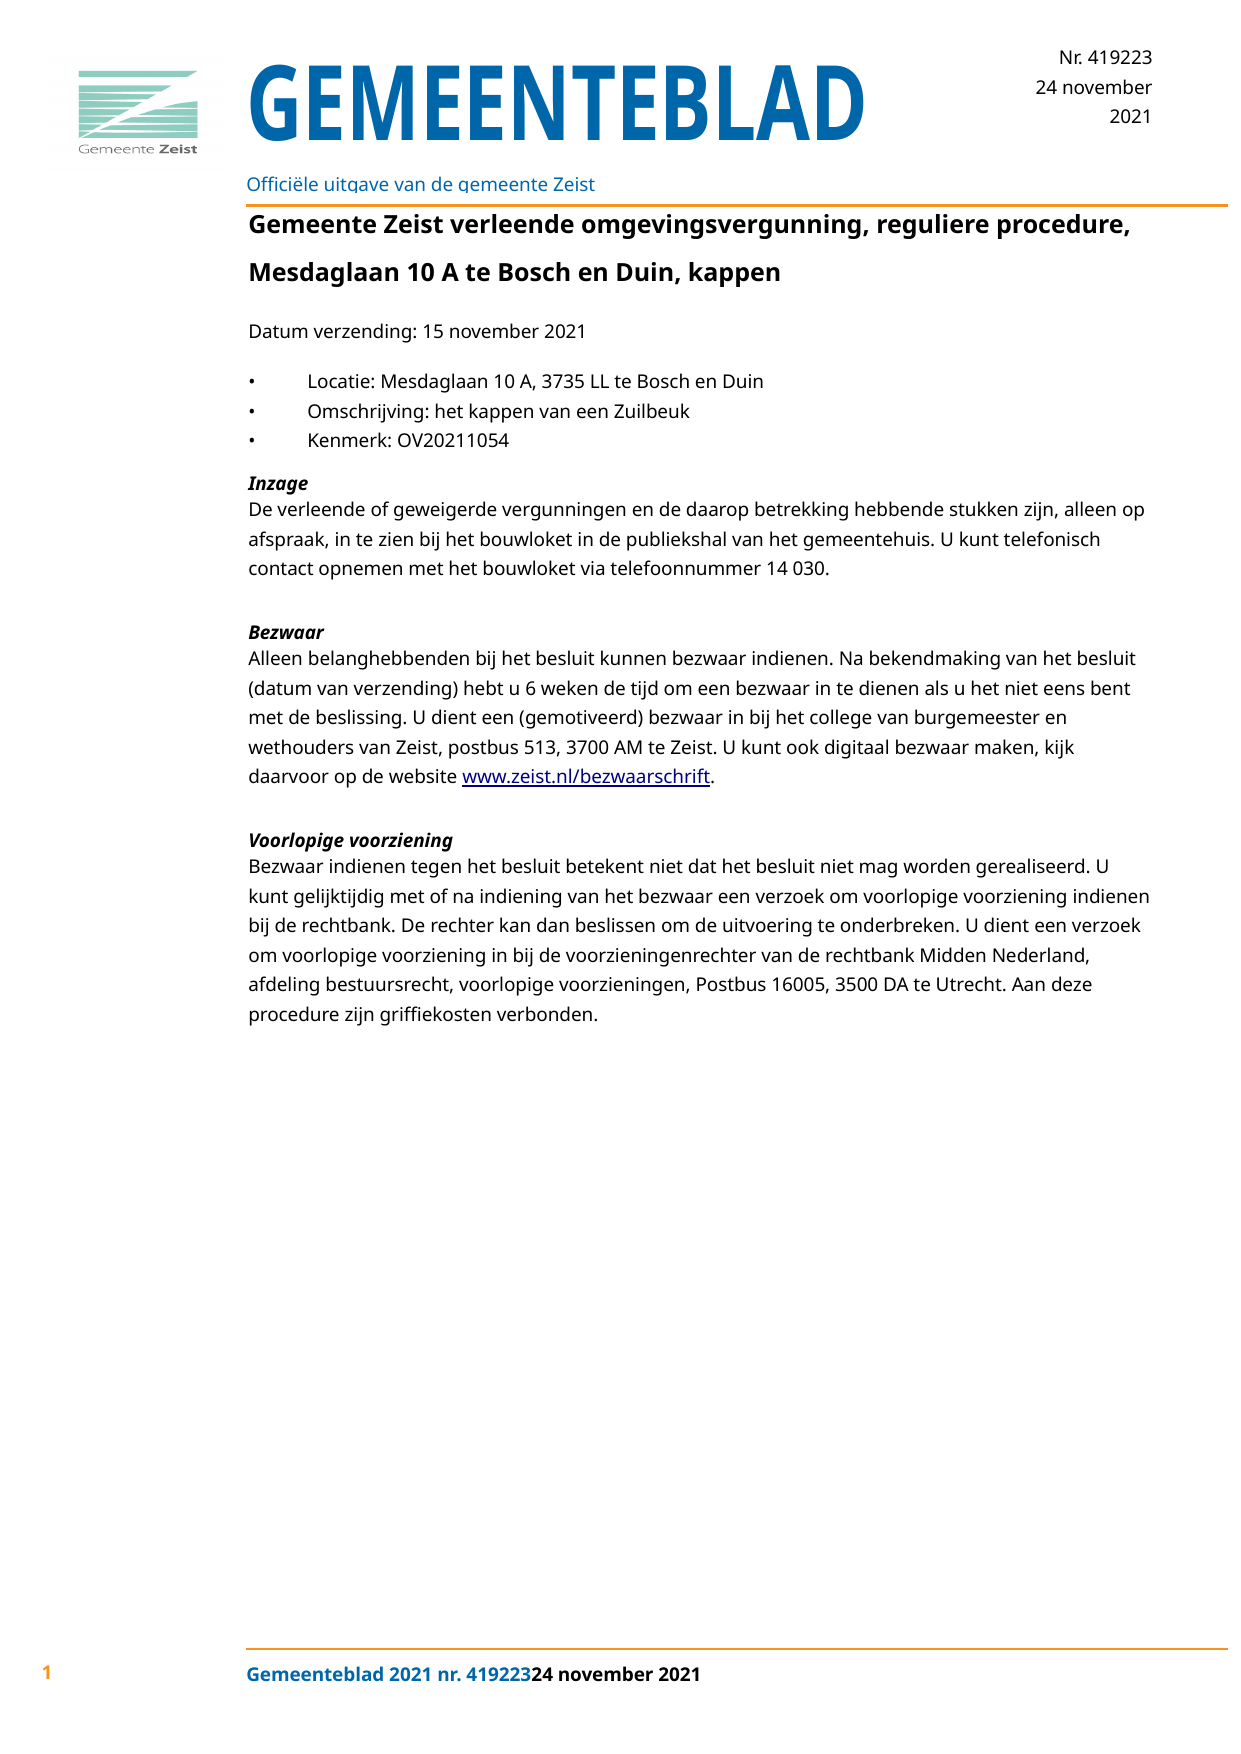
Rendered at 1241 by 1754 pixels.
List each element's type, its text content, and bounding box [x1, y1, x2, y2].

text De verleende of geweigerde vergunningen en de daarop betrekking hebbende stukken zijn, alleen op afspraak, in te zien bij het bouwloket in de publiekshal van het gemeentehuis. U kunt telefonisch contact opnemen met het bouwloket via telefoonnummer 14 030. [248, 496, 1152, 581]
text Gemeente Zeist verleende omgevingsvergunning, reguliere procedure, Mesdaglaan 10 A te Bosch en Duin, kappen [248, 207, 1152, 288]
list Locatie: Mesdaglaan 10 A, 3735 LL te Bosch en Duin [248, 368, 1152, 394]
list Omschrijving: het kappen van een Zuilbeuk [248, 398, 1152, 424]
text Alleen belanghebbenden bij het besluit kunnen bezwaar indienen. Na bekendmaking van het besluit (datum van verzending) hebt u 6 weken de tijd om een bezwaar in te dienen als u het niet eens bent met de beslissing. U dient een (gemotiveerd) bezwaar in bij het college van burgemeester en wethouders van Zeist, postbus 513, 3700 AM te Zeist. U kunt ook digitaal bezwaar maken, kijk daarvoor op de website www.zeist.nl/bezwaarschrift. [248, 645, 1152, 789]
text Inzage [248, 471, 1152, 496]
picture [41, 47, 231, 172]
text Voorlopige voorziening [248, 827, 1152, 853]
text Datum verzending: 15 november 2021 [248, 318, 1152, 344]
list Kenmerk: OV20211054 [248, 427, 1152, 453]
text Bezwaar [248, 619, 1152, 645]
text Bezwaar indienen tegen het besluit betekent niet dat het besluit niet mag worden gerealiseerd. U kunt gelijktijdig met of na indiening van het bezwaar een verzoek om voorlopige voorziening indienen bij de rechtbank. De rechter kan dan beslissen om de uitvoering te onderbreken. U dient een verzoek om voorlopige voorziening in bij de voorzieningenrechter van de rechtbank Midden Nederland, afdeling bestuursrecht, voorlopige voorzieningen, Postbus 16005, 3500 DA te Utrecht. Aan deze procedure zijn griffiekosten verbonden. [248, 853, 1152, 1027]
